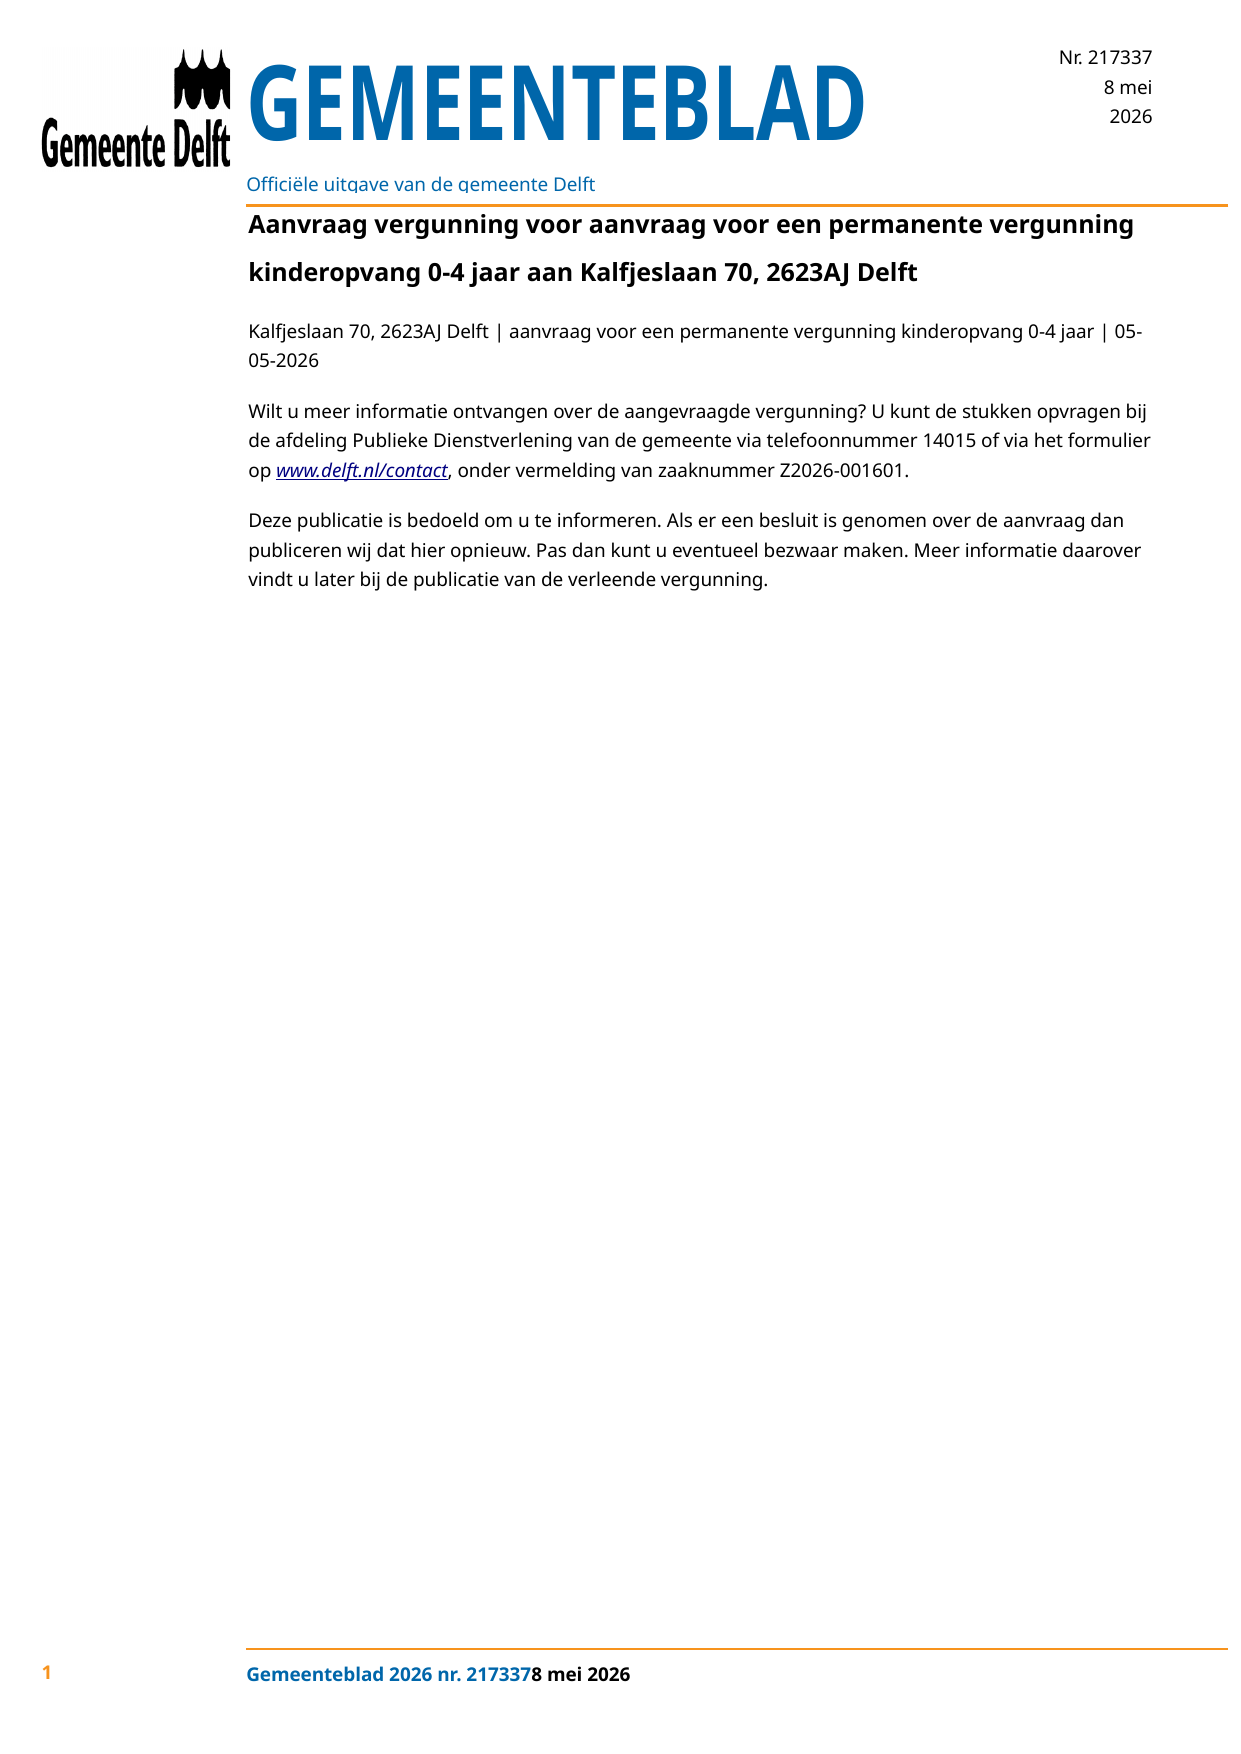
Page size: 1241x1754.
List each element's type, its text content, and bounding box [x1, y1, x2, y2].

text Kalfjeslaan 70, 2623AJ Delft | aanvraag voor een permanente vergunning kinderopvang 0-4 jaar | 05-05-2026 [248, 318, 1152, 373]
text Deze publicatie is bedoeld om u te informeren. Als er een besluit is genomen over de aanvraag dan publiceren wij dat hier opnieuw. Pas dan kunt u eventueel bezwaar maken. Meer informatie daarover vindt u later bij de publicatie van de verleende vergunning. [248, 507, 1152, 592]
text Aanvraag vergunning voor aanvraag voor een permanente vergunning kinderopvang 0-4 jaar aan Kalfjeslaan 70, 2623AJ Delft [248, 207, 1152, 288]
text Wilt u meer informatie ontvangen over de aangevraagde vergunning? U kunt de stukken opvragen bij de afdeling Publieke Dienstverlening van de gemeente via telefoonnummer 14015 of via het formulier op www.delft.nl/contact, onder vermelding van zaaknummer Z2026-001601. [248, 398, 1152, 483]
picture [41, 47, 231, 172]
